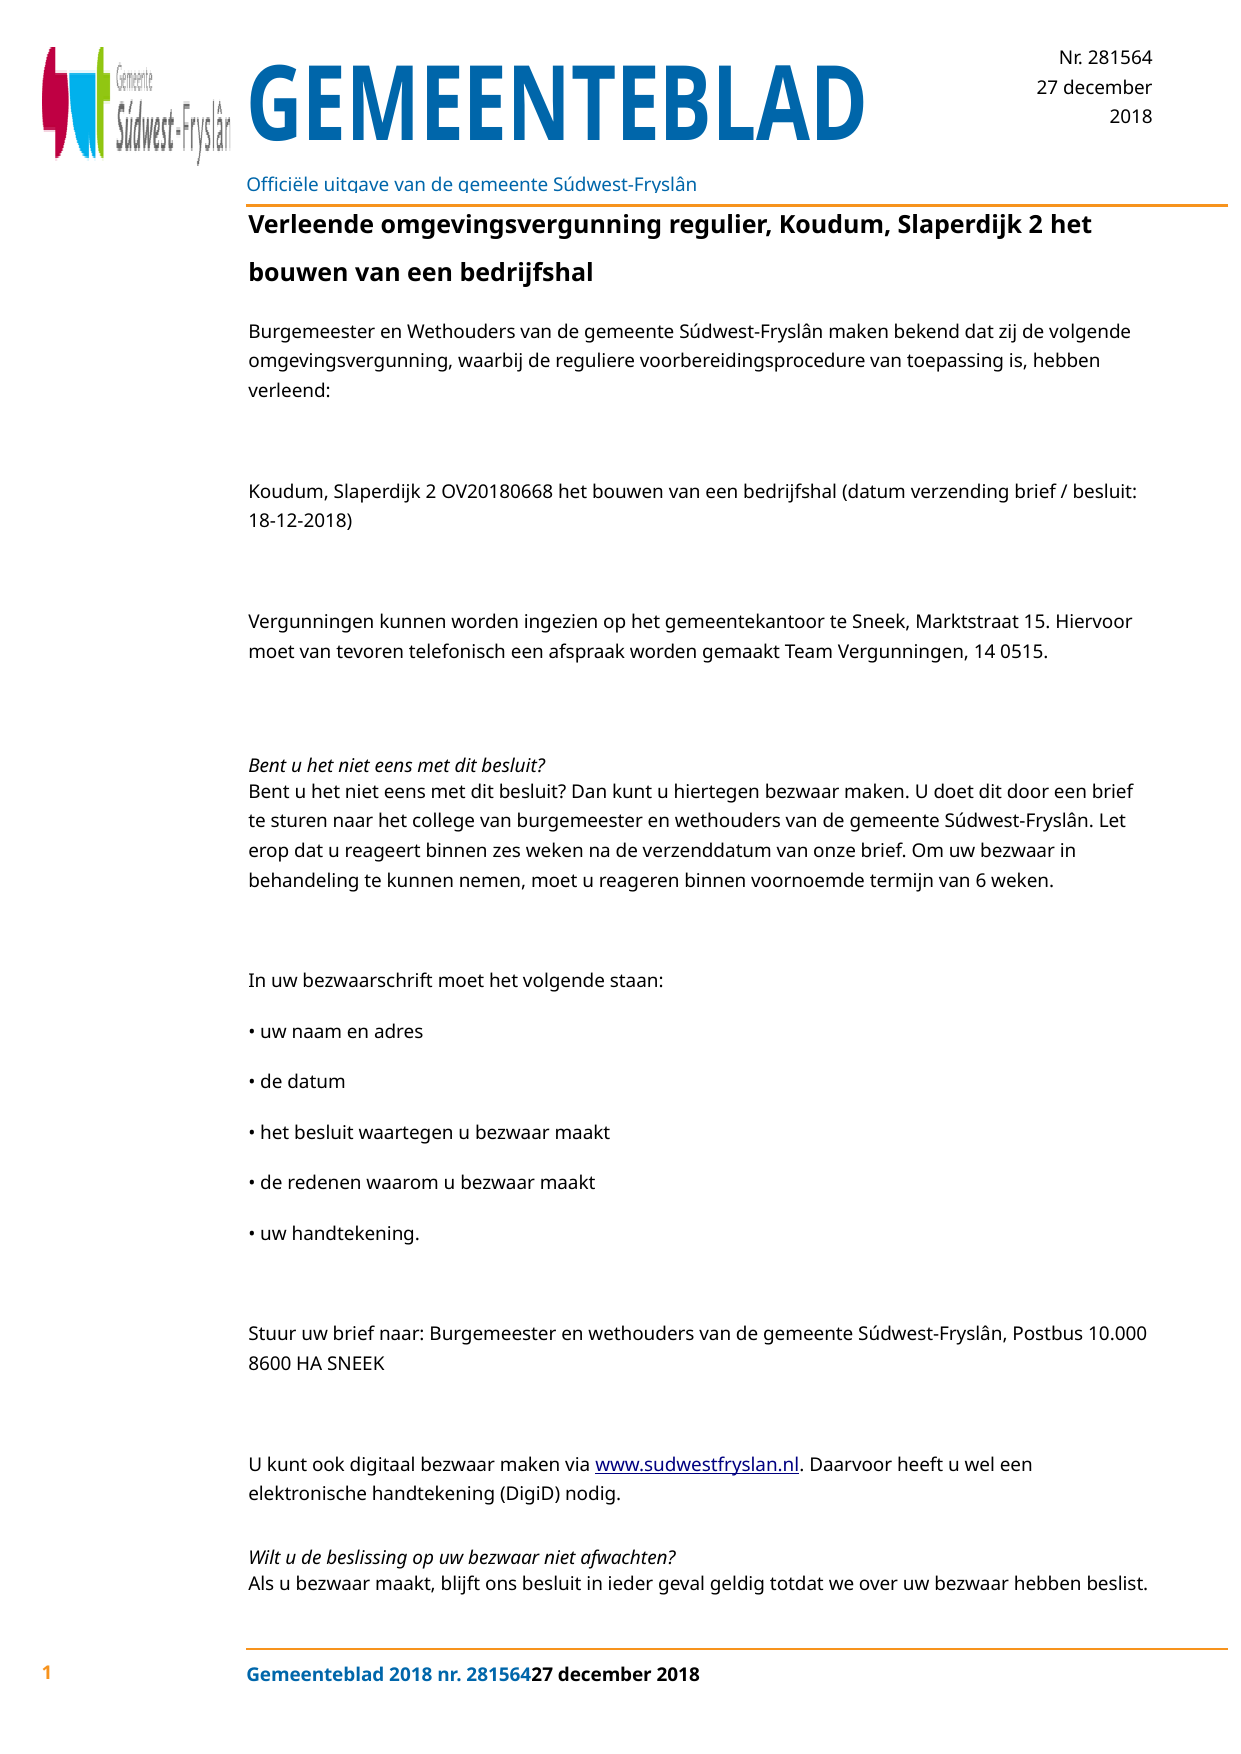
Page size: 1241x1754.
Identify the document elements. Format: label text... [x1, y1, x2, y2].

text U kunt ook digitaal bezwaar maken via www.sudwestfryslan.nl. Daarvoor heeft u wel een elektronische handtekening (DigiD) nodig. [248, 1451, 1152, 1506]
text Als u bezwaar maakt, blijft ons besluit in ieder geval geldig totdat we over uw bezwaar hebben beslist. [248, 1570, 1152, 1596]
text Stuur uw brief naar: Burgemeester en wethouders van de gemeente Súdwest-Fryslân, Postbus 10.000 8600 HA SNEEK [248, 1321, 1152, 1376]
text Koudum, Slaperdijk 2 OV20180668 het bouwen van een bedrijfshal (datum verzending brief / besluit: 18-12-2018) [248, 478, 1152, 533]
text Bent u het niet eens met dit besluit? Dan kunt u hiertegen bezwaar maken. U doet dit door een brief te sturen naar het college van burgemeester en wethouders van de gemeente Súdwest-Fryslân. Let erop dat u reageert binnen zes weken na de verzenddatum van onze brief. Om uw bezwaar in behandeling te kunnen nemen, moet u reageren binnen voornoemde termijn van 6 weken. [248, 778, 1152, 892]
text Burgemeester en Wethouders van de gemeente Súdwest-Fryslân maken bekend dat zij de volgende omgevingsvergunning, waarbij de reguliere voorbereidingsprocedure van toepassing is, hebben verleend: [248, 318, 1152, 403]
text • uw naam en adres [248, 1018, 1152, 1044]
text Bent u het niet eens met dit besluit? [248, 752, 1152, 778]
text Vergunningen kunnen worden ingezien op het gemeentekantoor te Sneek, Marktstraat 15. Hiervoor moet van tevoren telefonisch een afspraak worden gemaakt Team Vergunningen, 14 0515. [248, 608, 1152, 664]
text • het besluit waartegen u bezwaar maakt [248, 1119, 1152, 1144]
text • uw handtekening. [248, 1220, 1152, 1245]
picture [41, 47, 231, 172]
text Verleende omgevingsvergunning regulier, Koudum, Slaperdijk 2 het bouwen van een bedrijfshal [248, 207, 1152, 288]
text Wilt u de beslissing op uw bezwaar niet afwachten? [248, 1544, 1152, 1570]
text • de datum [248, 1068, 1152, 1094]
text • de redenen waarom u bezwaar maakt [248, 1169, 1152, 1195]
text In uw bezwaarschrift moet het volgende staan: [248, 968, 1152, 993]
